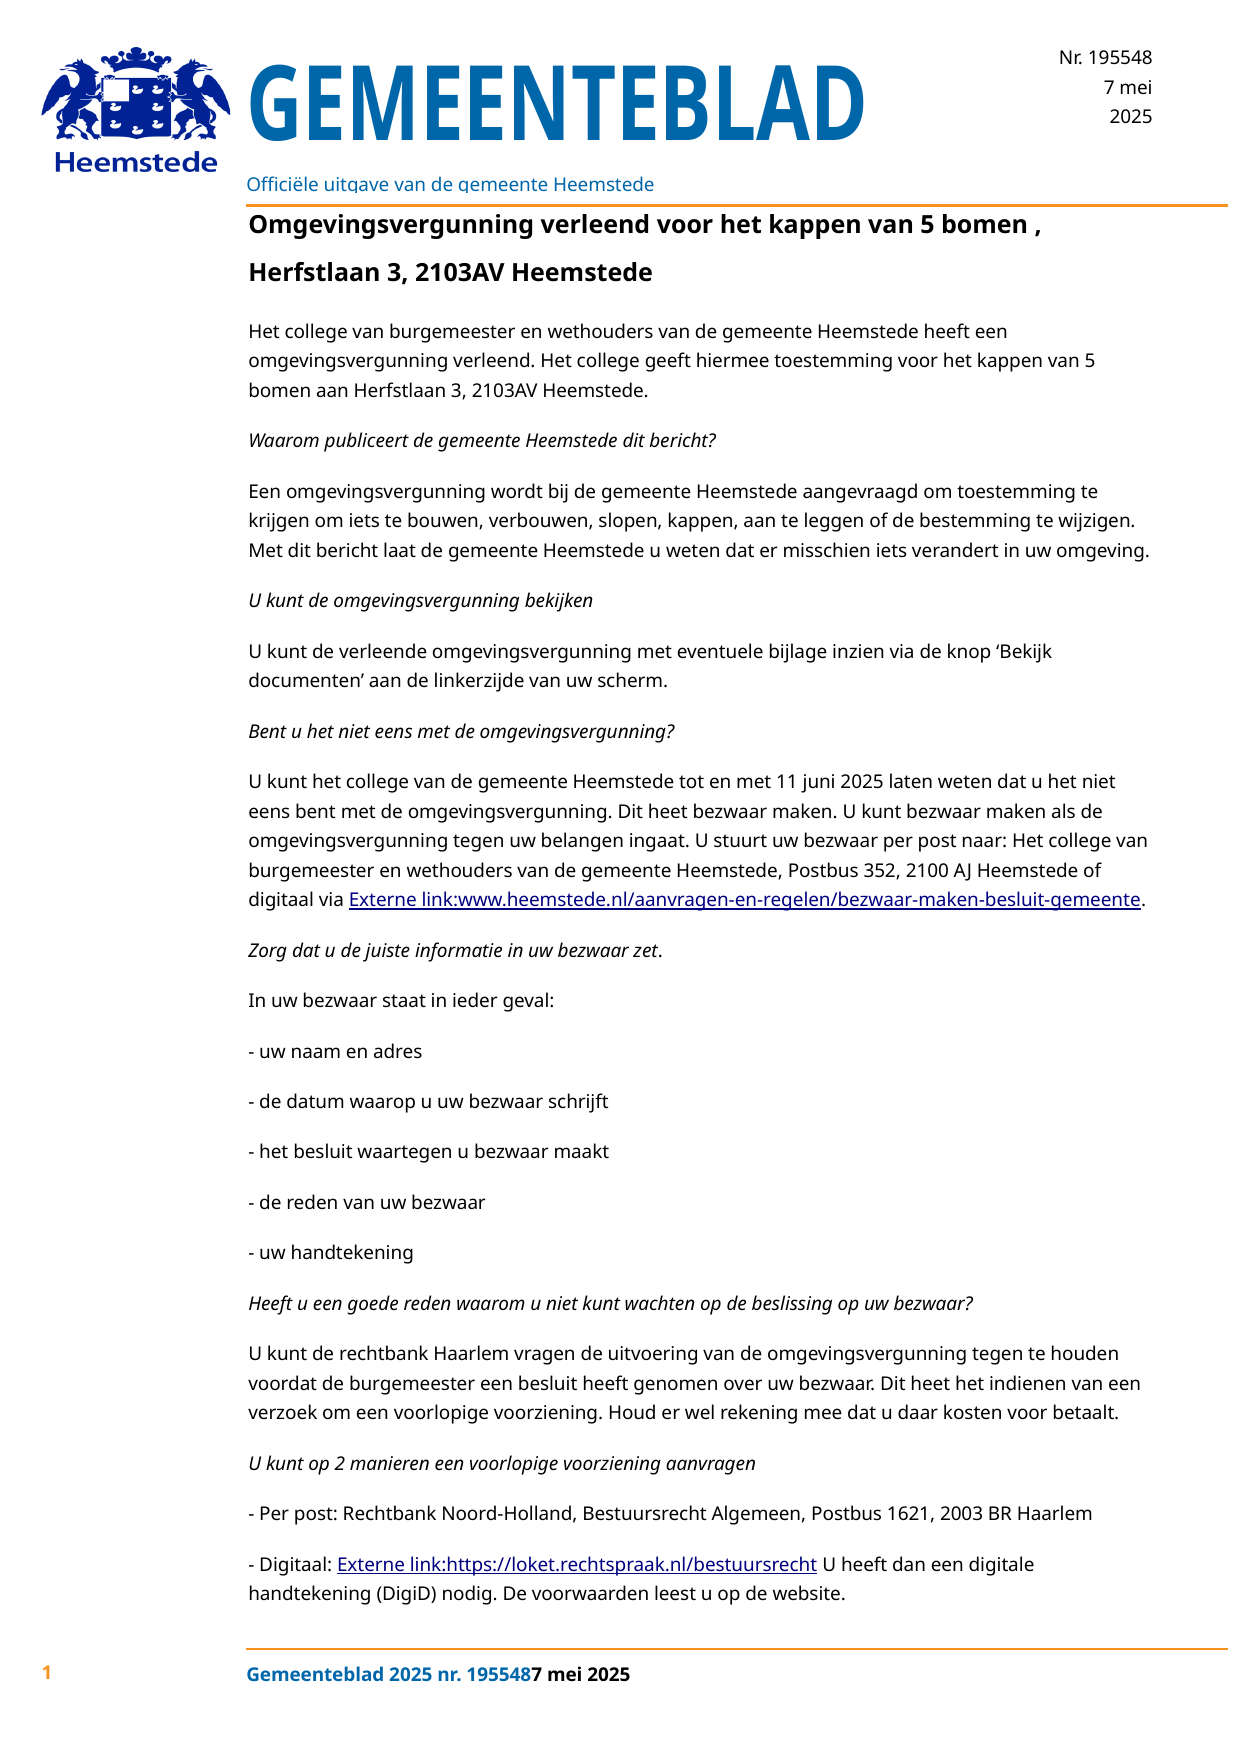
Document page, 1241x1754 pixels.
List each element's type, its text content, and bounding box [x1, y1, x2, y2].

text U kunt het college van de gemeente Heemstede tot en met 11 juni 2025 laten weten dat u het niet eens bent met de omgevingsvergunning. Dit heet bezwaar maken. U kunt bezwaar maken als de omgevingsvergunning tegen uw belangen ingaat. U stuurt uw bezwaar per post naar: Het college van burgemeester en wethouders van de gemeente Heemstede, Postbus 352, 2100 AJ Heemstede of digitaal via Externe link:www.heemstede.nl/aanvragen-en-regelen/bezwaar-maken-besluit-gemeente. [248, 768, 1152, 912]
text Waarom publiceert de gemeente Heemstede dit bericht? [248, 427, 1152, 453]
text - de reden van uw bezwaar [248, 1189, 1152, 1215]
text - Digitaal: Externe link:https://loket.rechtspraak.nl/bestuursrecht U heeft dan een digitale handtekening (DigiD) nodig. De voorwaarden leest u op de website. [248, 1551, 1152, 1606]
text Omgevingsvergunning verleend voor het kappen van 5 bomen , Herfstlaan 3, 2103AV Heemstede [248, 207, 1152, 288]
text - uw naam en adres [248, 1038, 1152, 1064]
text U kunt de omgevingsvergunning bekijken [248, 587, 1152, 613]
text Zorg dat u de juiste informatie in uw bezwaar zet. [248, 937, 1152, 963]
text - uw handtekening [248, 1239, 1152, 1265]
text - Per post: Rechtbank Noord-Holland, Bestuursrecht Algemeen, Postbus 1621, 2003 BR Haarlem [248, 1500, 1152, 1526]
text - de datum waarop u uw bezwaar schrijft [248, 1088, 1152, 1114]
text Een omgevingsvergunning wordt bij de gemeente Heemstede aangevraagd om toestemming te krijgen om iets te bouwen, verbouwen, slopen, kappen, aan te leggen of de bestemming te wijzigen. Met dit bericht laat de gemeente Heemstede u weten dat er misschien iets verandert in uw omgeving. [248, 478, 1152, 563]
text Het college van burgemeester en wethouders van de gemeente Heemstede heeft een omgevingsvergunning verleend. Het college geeft hiermee toestemming voor het kappen van 5 bomen aan Herfstlaan 3, 2103AV Heemstede. [248, 318, 1152, 403]
picture [41, 47, 231, 172]
text U kunt op 2 manieren een voorlopige voorziening aanvragen [248, 1450, 1152, 1476]
text U kunt de rechtbank Haarlem vragen de uitvoering van de omgevingsvergunning tegen te houden voordat de burgemeester een besluit heeft genomen over uw bezwaar. Dit heet het indienen van een verzoek om een voorlopige voorziening. Houd er wel rekening mee dat u daar kosten voor betaalt. [248, 1340, 1152, 1425]
text Heeft u een goede reden waarom u niet kunt wachten op de beslissing op uw bezwaar? [248, 1290, 1152, 1316]
text U kunt de verleende omgevingsvergunning met eventuele bijlage inzien via de knop ‘Bekijk documenten’ aan de linkerzijde van uw scherm. [248, 638, 1152, 693]
text Bent u het niet eens met de omgevingsvergunning? [248, 718, 1152, 744]
text - het besluit waartegen u bezwaar maakt [248, 1139, 1152, 1164]
text In uw bezwaar staat in ieder geval: [248, 987, 1152, 1013]
